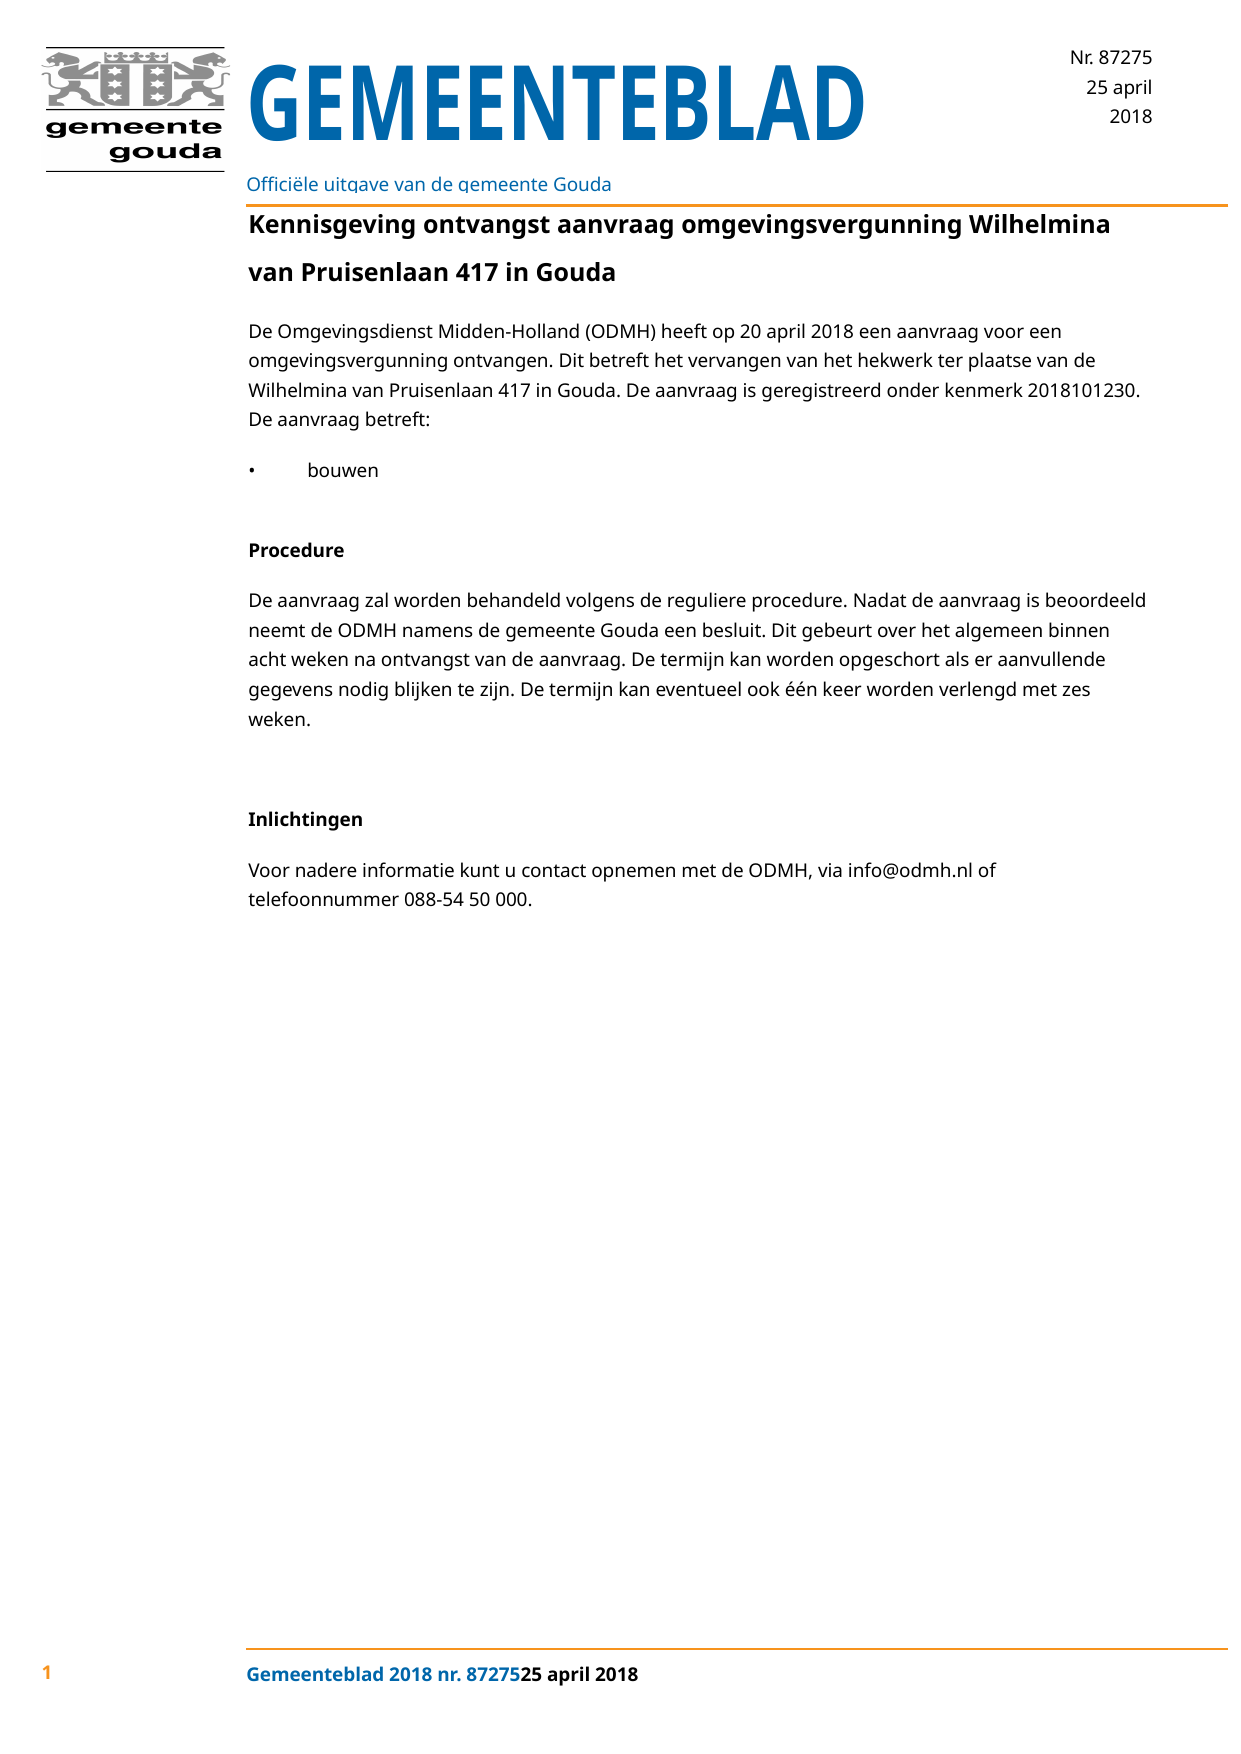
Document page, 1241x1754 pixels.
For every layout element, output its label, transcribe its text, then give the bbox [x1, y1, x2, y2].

text De aanvraag zal worden behandeld volgens de reguliere procedure. Nadat de aanvraag is beoordeeld neemt de ODMH namens de gemeente Gouda een besluit. Dit gebeurt over het algemeen binnen acht weken na ontvangst van de aanvraag. De termijn kan worden opgeschort als er aanvullende gegevens nodig blijken te zijn. De termijn kan eventueel ook één keer worden verlengd met zes weken. [248, 587, 1152, 732]
text Procedure [248, 537, 1152, 563]
text Voor nadere informatie kunt u contact opnemen met de ODMH, via info@odmh.nl of telefoonnummer 088-54 50 000. [248, 857, 1152, 912]
text Inlichtingen [248, 807, 1152, 832]
text De Omgevingsdienst Midden-Holland (ODMH) heeft op 20 april 2018 een aanvraag voor een omgevingsvergunning ontvangen. Dit betreft het vervangen van het hekwerk ter plaatse van de Wilhelmina van Pruisenlaan 417 in Gouda. De aanvraag is geregistreerd onder kenmerk 2018101230. De aanvraag betreft: [248, 318, 1152, 432]
picture [41, 47, 231, 172]
text Kennisgeving ontvangst aanvraag omgevingsvergunning Wilhelmina van Pruisenlaan 417 in Gouda [248, 207, 1152, 288]
list bouwen [248, 457, 1152, 483]
